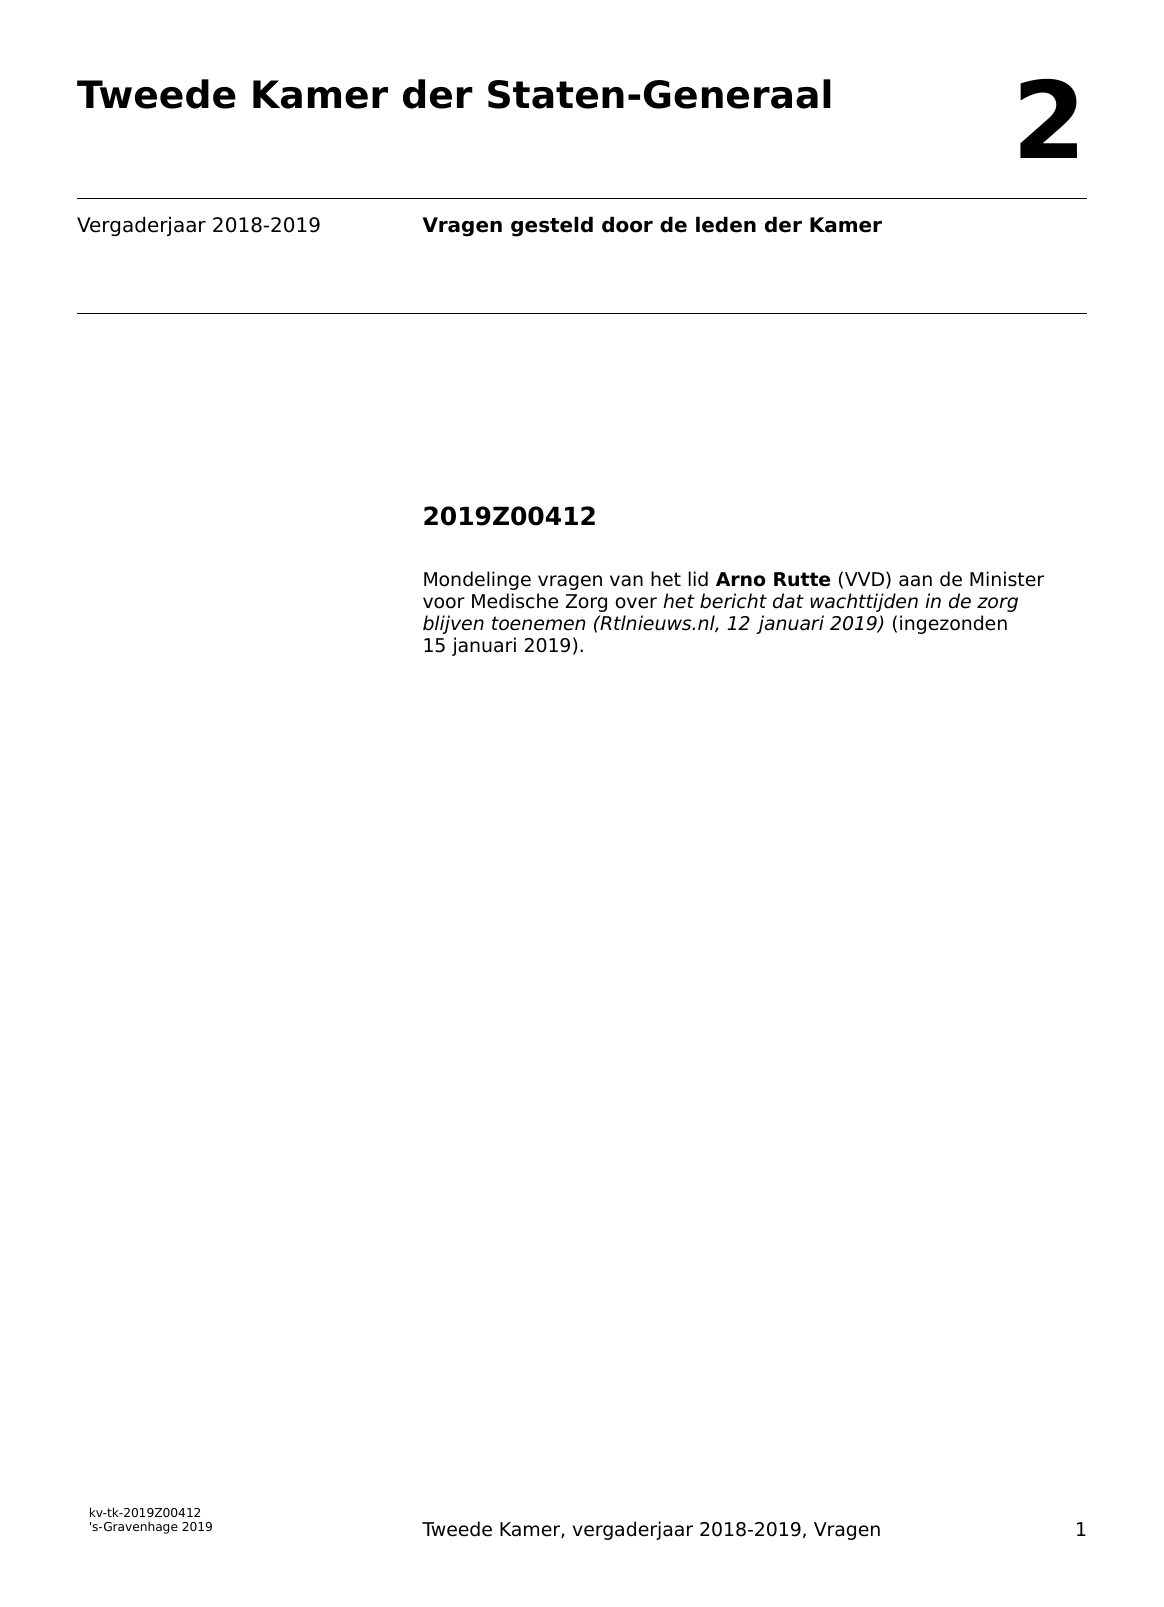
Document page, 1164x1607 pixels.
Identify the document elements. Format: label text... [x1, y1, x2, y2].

table_cell Vragen gesteld door de leden der Kamer [422, 199, 1087, 313]
table_header Tweede Kamer der Staten-Generaal [77, 59, 886, 198]
text Mondelinge vragen van het lid Arno Rutte (VVD) aan de Minister voor Medische Zorg over het bericht dat wachttijden in de zorg blijven toenemen (Rtlnieuws.nl, 12 januari 2019) (ingezonden 15 januari 2019). [422, 569, 1087, 657]
table_header 2 [886, 59, 1087, 198]
text kv-tk-2019Z00412 [88, 1506, 323, 1520]
table_cell Vergaderjaar 2018-2019 [77, 199, 422, 313]
text 2019Z00412 [422, 502, 1087, 531]
text 's-Gravenhage 2019 [88, 1520, 323, 1534]
